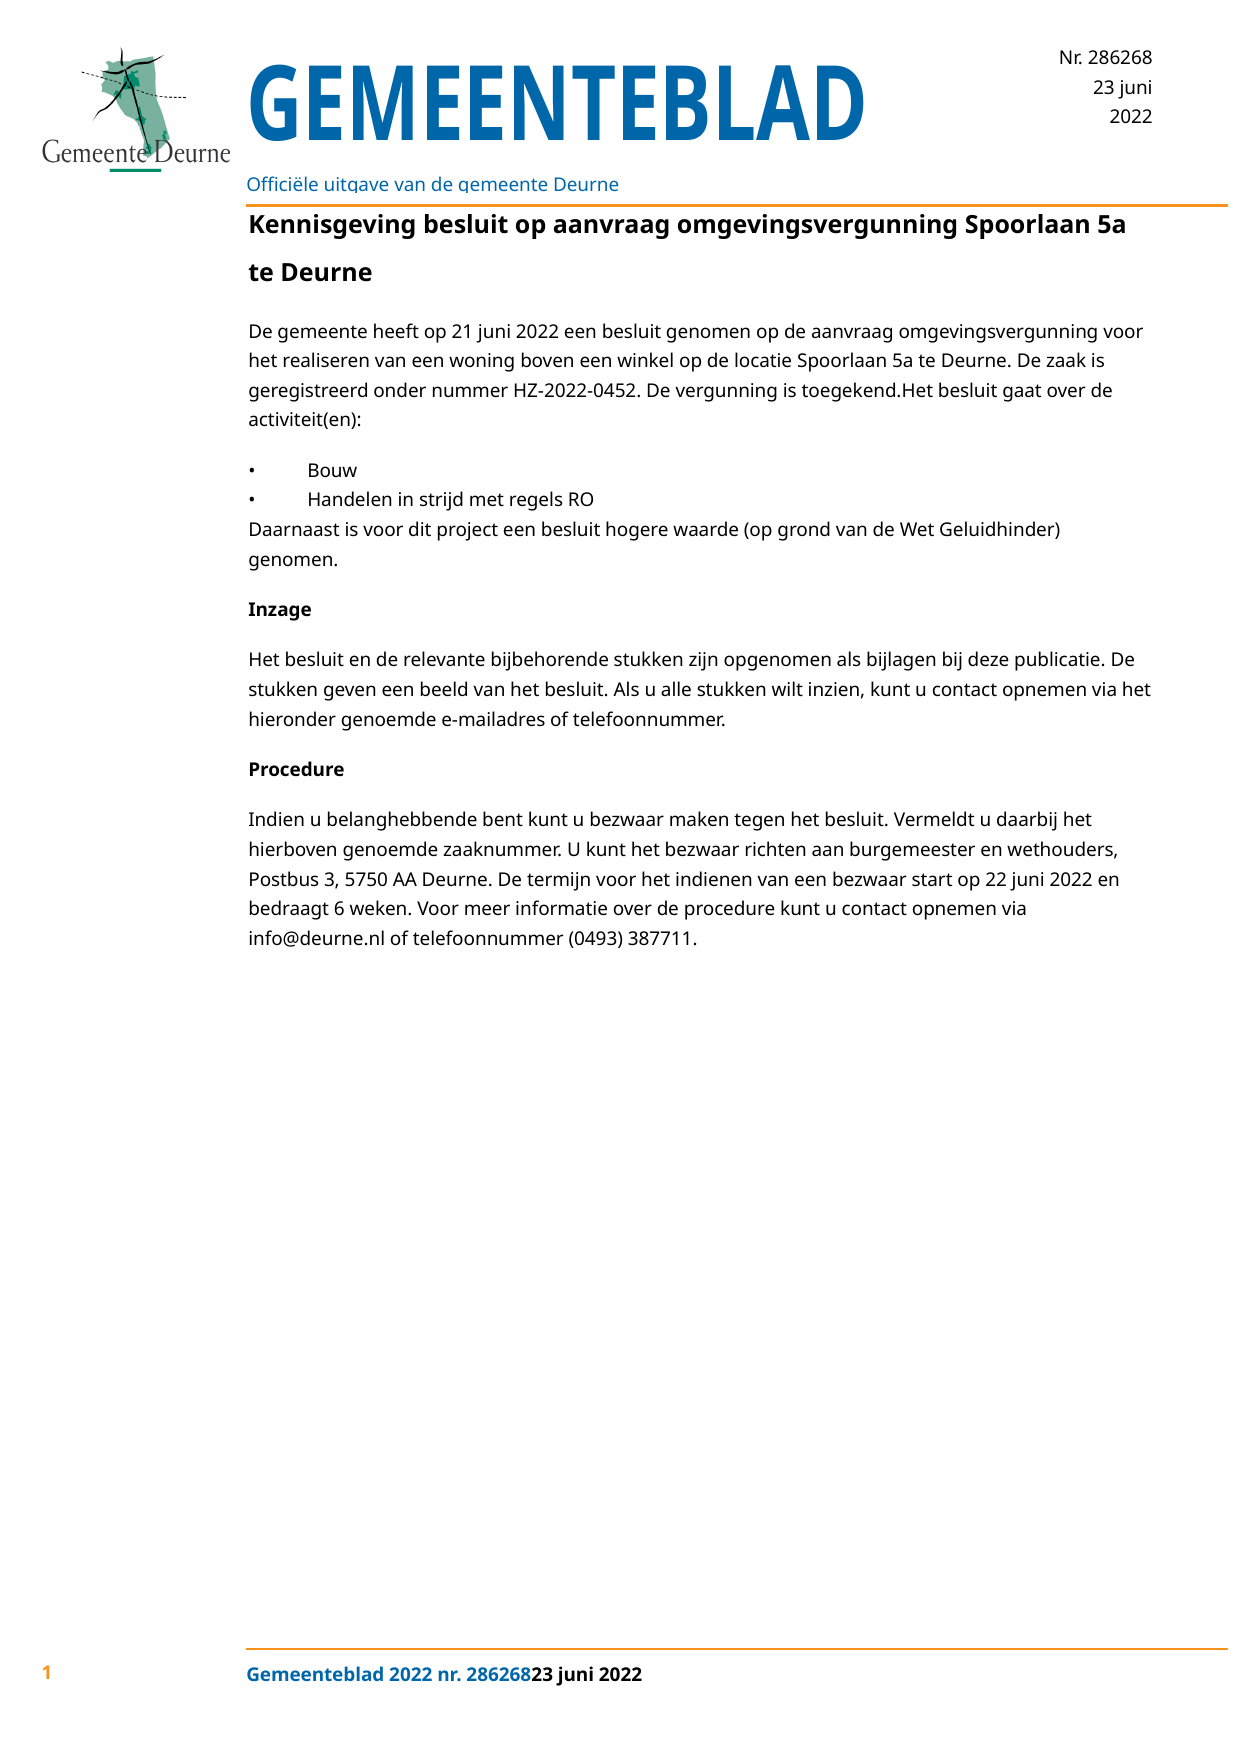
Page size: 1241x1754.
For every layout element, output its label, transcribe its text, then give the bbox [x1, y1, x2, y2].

text Het besluit en de relevante bijbehorende stukken zijn opgenomen als bijlagen bij deze publicatie. De stukken geven een beeld van het besluit. Als u alle stukken wilt inzien, kunt u contact opnemen via het hieronder genoemde e-mailadres of telefoonnummer. [248, 647, 1152, 732]
text Daarnaast is voor dit project een besluit hogere waarde (op grond van de Wet Geluidhinder) genomen. [248, 516, 1152, 572]
text Procedure [248, 756, 1152, 782]
list Handelen in strijd met regels RO [248, 487, 1152, 512]
text Kennisgeving besluit op aanvraag omgevingsvergunning Spoorlaan 5a te Deurne [248, 207, 1152, 288]
text Indien u belanghebbende bent kunt u bezwaar maken tegen het besluit. Vermeldt u daarbij het hierboven genoemde zaaknummer. U kunt het bezwaar richten aan burgemeester en wethouders, Postbus 3, 5750 AA Deurne. De termijn voor het indienen van een bezwaar start op 22 juni 2022 en bedraagt 6 weken. Voor meer informatie over de procedure kunt u contact opnemen via info@deurne.nl of telefoonnummer (0493) 387711. [248, 807, 1152, 951]
text De gemeente heeft op 21 juni 2022 een besluit genomen op de aanvraag omgevingsvergunning voor het realiseren van een woning boven een winkel op de locatie Spoorlaan 5a te Deurne. De zaak is geregistreerd onder nummer HZ-2022-0452. De vergunning is toegekend.Het besluit gaat over de activiteit(en): [248, 318, 1152, 432]
picture [41, 47, 231, 172]
list Bouw [248, 457, 1152, 483]
text Inzage [248, 596, 1152, 622]
